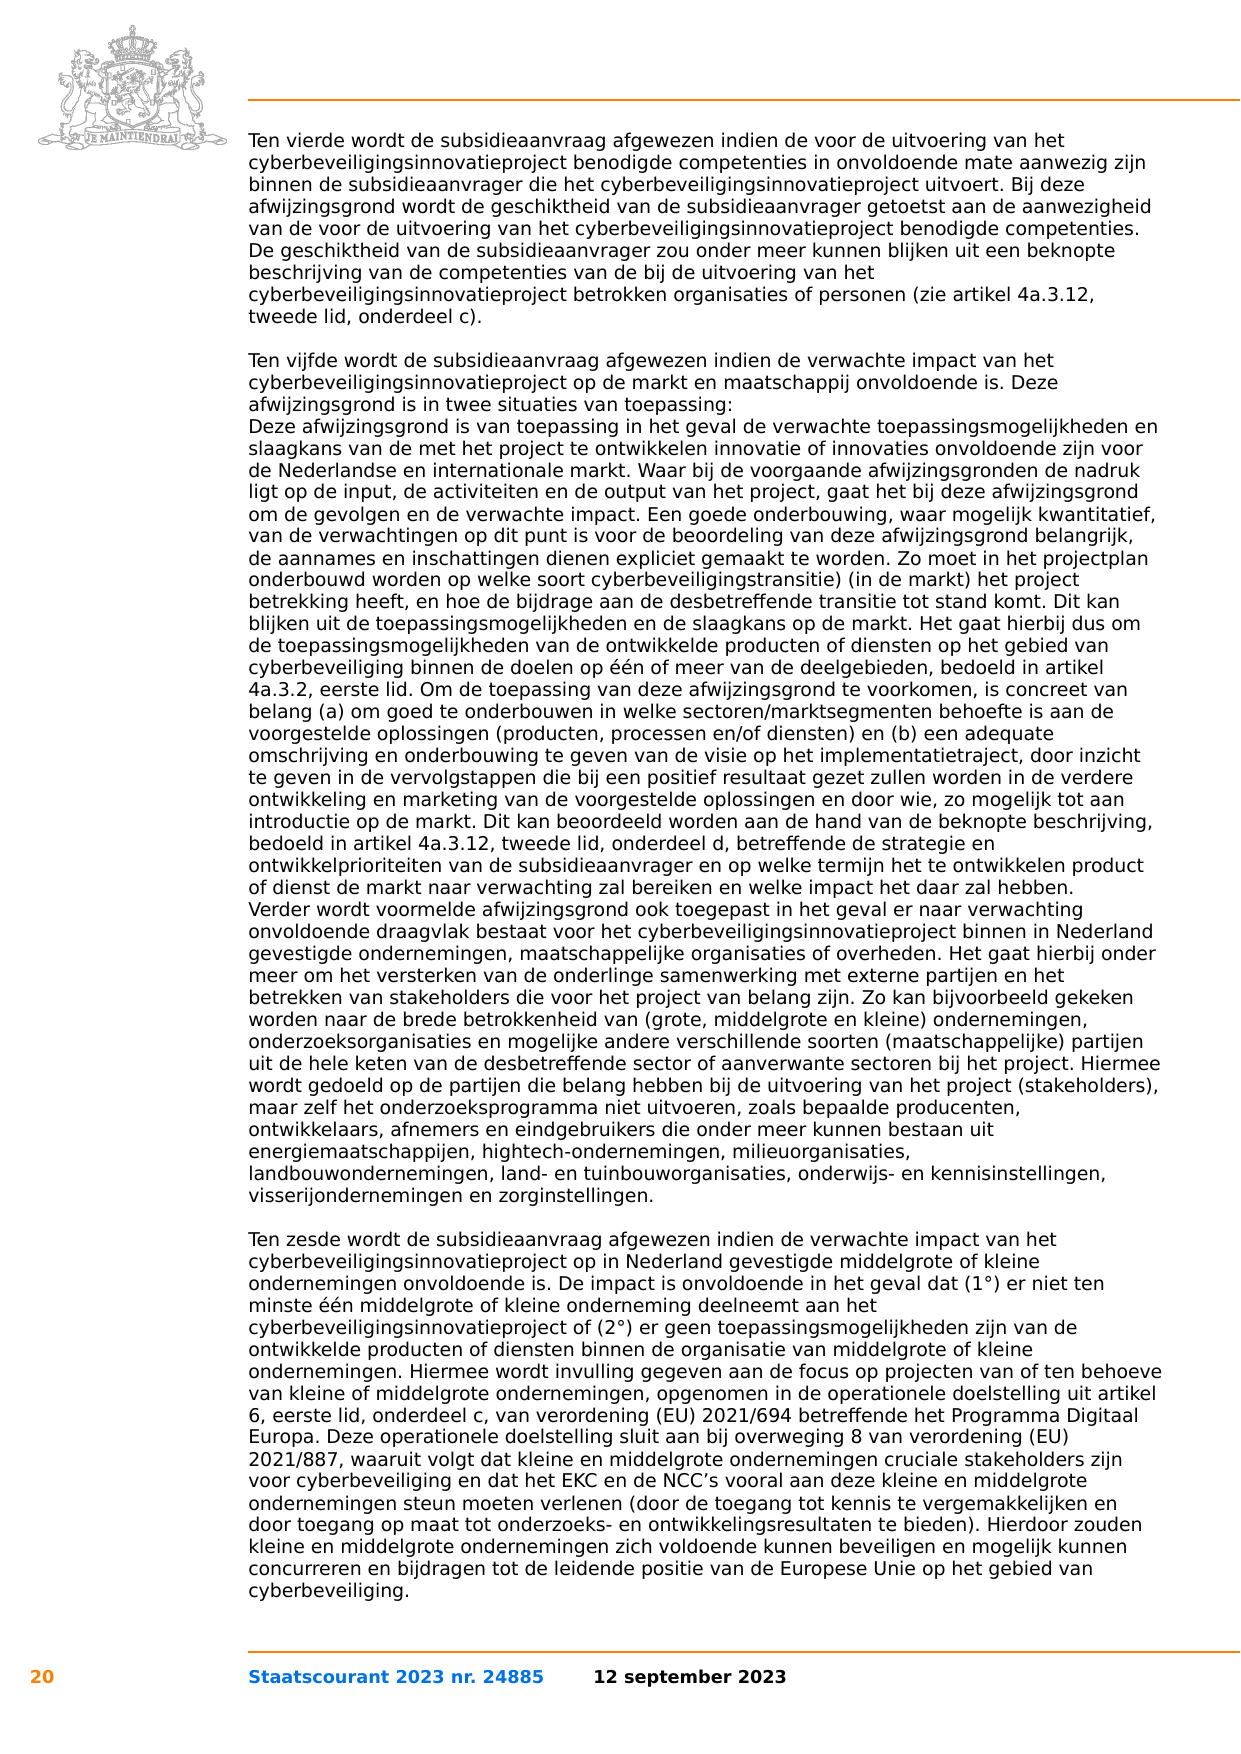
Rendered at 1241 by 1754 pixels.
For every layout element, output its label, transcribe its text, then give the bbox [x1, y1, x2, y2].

text Ten vierde wordt de subsidieaanvraag afgewezen indien de voor de uitvoering van het cyberbeveiligingsinnovatieproject benodigde competenties in onvoldoende mate aanwezig zijn binnen de subsidieaanvrager die het cyberbeveiligingsinnovatieproject uitvoert. Bij deze afwijzingsgrond wordt de geschiktheid van de subsidieaanvrager getoetst aan de aanwezigheid van de voor de uitvoering van het cyberbeveiligingsinnovatieproject benodigde competenties. De geschiktheid van de subsidieaanvrager zou onder meer kunnen blijken uit een beknopte beschrijving van de competenties van de bij de uitvoering van het cyberbeveiligingsinnovatieproject betrokken organisaties of personen (zie artikel 4a.3.12, tweede lid, onderdeel c). [248, 130, 1163, 328]
text Verder wordt voormelde afwijzingsgrond ook toegepast in het geval er naar verwachting onvoldoende draagvlak bestaat voor het cyberbeveiligingsinnovatieproject binnen in Nederland gevestigde ondernemingen, maatschappelijke organisaties of overheden. Het gaat hierbij onder meer om het versterken van de onderlinge samenwerking met externe partijen en het betrekken van stakeholders die voor het project van belang zijn. Zo kan bijvoorbeeld gekeken worden naar de brede betrokkenheid van (grote, middelgrote en kleine) ondernemingen, onderzoeksorganisaties en mogelijke andere verschillende soorten (maatschappelijke) partijen uit de hele keten van de desbetreffende sector of aanverwante sectoren bij het project. Hiermee wordt gedoeld op de partijen die belang hebben bij de uitvoering van het project (stakeholders), maar zelf het onderzoeksprogramma niet uitvoeren, zoals bepaalde producenten, ontwikkelaars, afnemers en eindgebruikers die onder meer kunnen bestaan uit energiemaatschappijen, hightech-ondernemingen, milieuorganisaties, landbouwondernemingen, land- en tuinbouworganisaties, onderwijs- en kennisinstellingen, visserijondernemingen en zorginstellingen. [248, 899, 1163, 1207]
picture [38, 25, 227, 150]
text Ten zesde wordt de subsidieaanvraag afgewezen indien de verwachte impact van het cyberbeveiligingsinnovatieproject op in Nederland gevestigde middelgrote of kleine ondernemingen onvoldoende is. De impact is onvoldoende in het geval dat (1°) er niet ten minste één middelgrote of kleine onderneming deelneemt aan het cyberbeveiligingsinnovatieproject of (2°) er geen toepassingsmogelijkheden zijn van de ontwikkelde producten of diensten binnen de organisatie van middelgrote of kleine ondernemingen. Hiermee wordt invulling gegeven aan de focus op projecten van of ten behoeve van kleine of middelgrote ondernemingen, opgenomen in de operationele doelstelling uit artikel 6, eerste lid, onderdeel c, van verordening (EU) 2021/694 betreffende het Programma Digitaal Europa. Deze operationele doelstelling sluit aan bij overweging 8 van verordening (EU) 2021/887, waaruit volgt dat kleine en middelgrote ondernemingen cruciale stakeholders zijn voor cyberbeveiliging en dat het EKC en de NCC’s vooral aan deze kleine en middelgrote ondernemingen steun moeten verlenen (door de toegang tot kennis te vergemakkelijken en door toegang op maat tot onderzoeks- en ontwikkelingsresultaten te bieden). Hierdoor zouden kleine en middelgrote ondernemingen zich voldoende kunnen beveiligen en mogelijk kunnen concurreren en bijdragen tot de leidende positie van de Europese Unie op het gebied van cyberbeveiliging. [248, 1229, 1163, 1602]
text Ten vijfde wordt de subsidieaanvraag afgewezen indien de verwachte impact van het cyberbeveiligingsinnovatieproject op de markt en maatschappij onvoldoende is. Deze afwijzingsgrond is in twee situaties van toepassing: [248, 349, 1163, 416]
text Deze afwijzingsgrond is van toepassing in het geval de verwachte toepassingsmogelijkheden en slaagkans van de met het project te ontwikkelen innovatie of innovaties onvoldoende zijn voor de Nederlandse en internationale markt. Waar bij de voorgaande afwijzingsgronden de nadruk ligt op de input, de activiteiten en de output van het project, gaat het bij deze afwijzingsgrond om de gevolgen en de verwachte impact. Een goede onderbouwing, waar mogelijk kwantitatief, van de verwachtingen op dit punt is voor de beoordeling van deze afwijzingsgrond belangrijk, de aannames en inschattingen dienen expliciet gemaakt te worden. Zo moet in het projectplan onderbouwd worden op welke soort cyberbeveiligingstransitie) (in de markt) het project betrekking heeft, en hoe de bijdrage aan de desbetreffende transitie tot stand komt. Dit kan blijken uit de toepassingsmogelijkheden en de slaagkans op de markt. Het gaat hierbij dus om de toepassingsmogelijkheden van de ontwikkelde producten of diensten op het gebied van cyberbeveiliging binnen de doelen op één of meer van de deelgebieden, bedoeld in artikel 4a.3.2, eerste lid. Om de toepassing van deze afwijzingsgrond te voorkomen, is concreet van belang (a) om goed te onderbouwen in welke sectoren/marktsegmenten behoefte is aan de voorgestelde oplossingen (producten, processen en/of diensten) en (b) een adequate omschrijving en onderbouwing te geven van de visie op het implementatietraject, door inzicht te geven in de vervolgstappen die bij een positief resultaat gezet zullen worden in de verdere ontwikkeling en marketing van de voorgestelde oplossingen en door wie, zo mogelijk tot aan introductie op de markt. Dit kan beoordeeld worden aan de hand van de beknopte beschrijving, bedoeld in artikel 4a.3.12, tweede lid, onderdeel d, betreffende de strategie en ontwikkelprioriteiten van de subsidieaanvrager en op welke termijn het te ontwikkelen product of dienst de markt naar verwachting zal bereiken en welke impact het daar zal hebben. [248, 416, 1163, 899]
